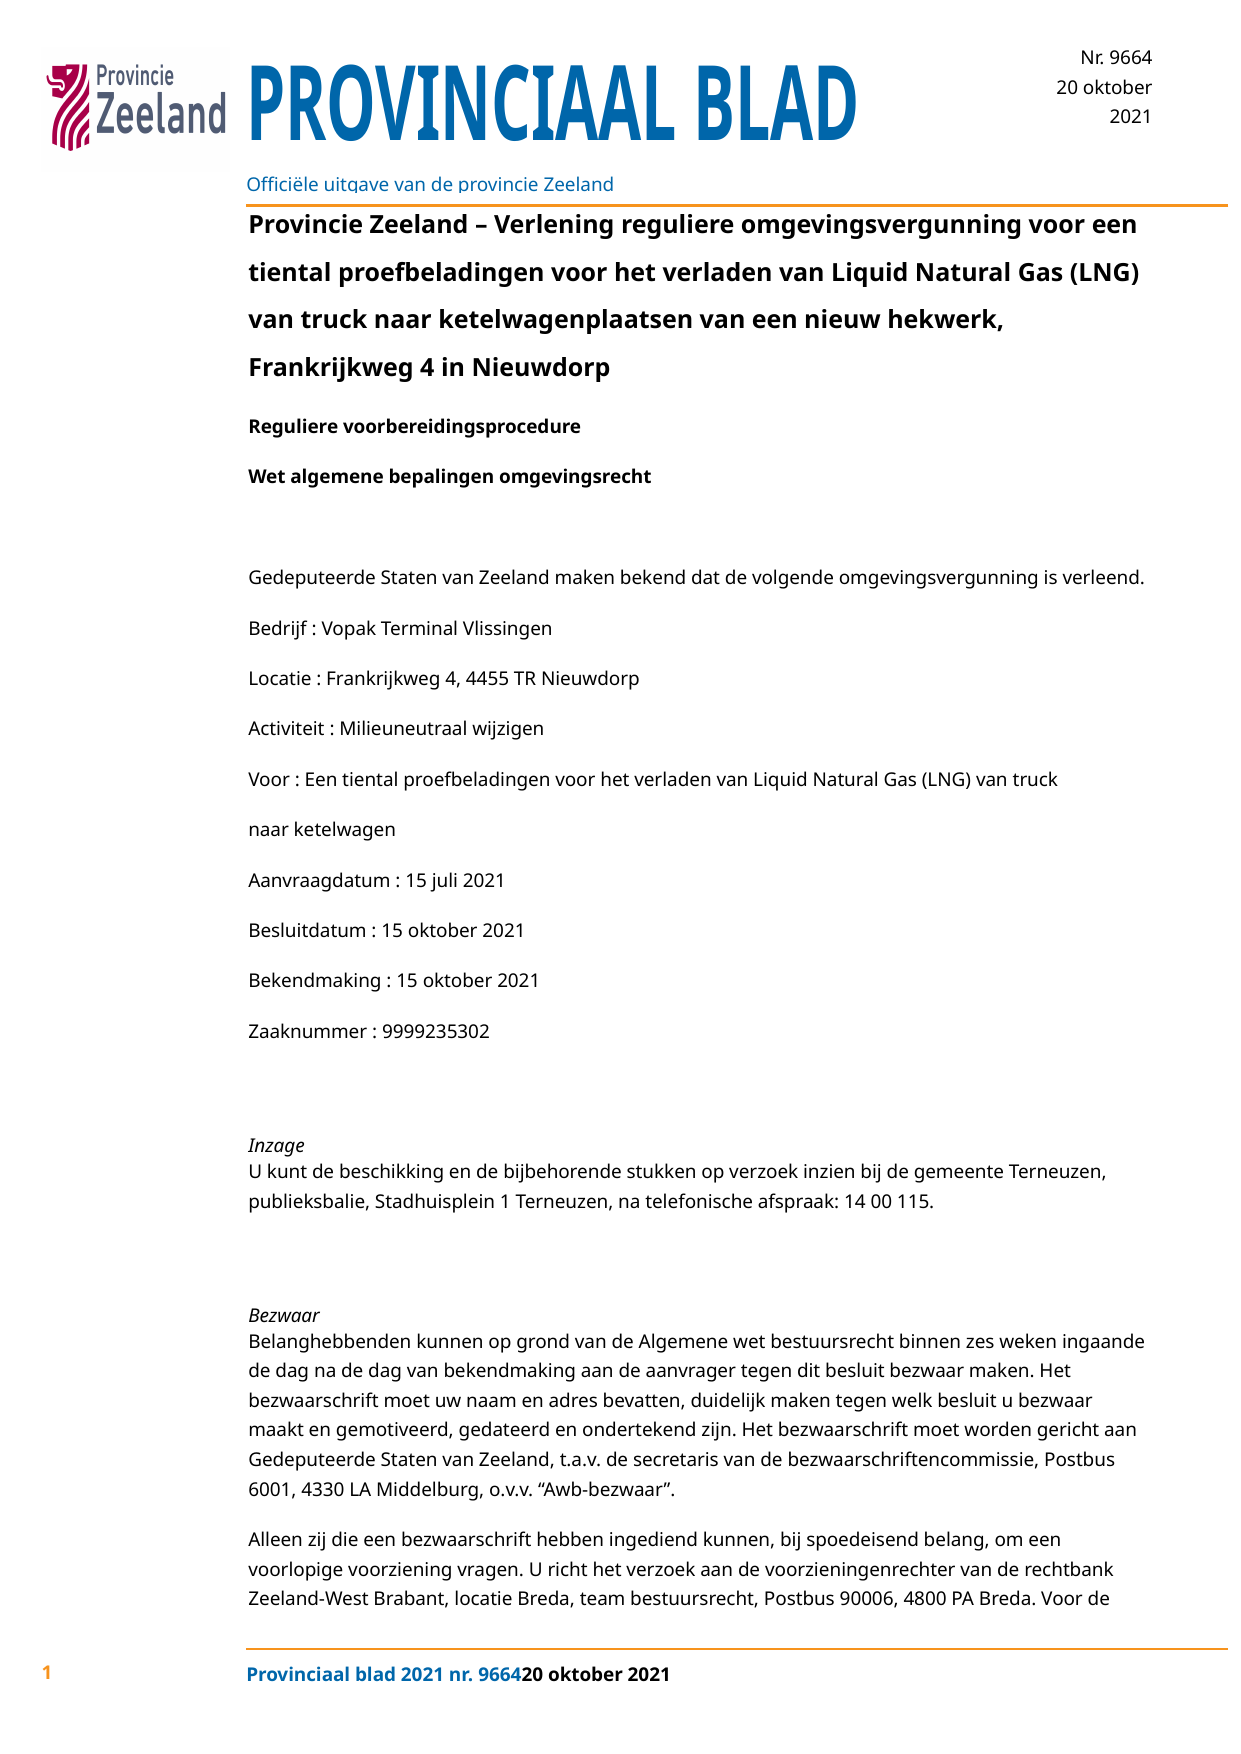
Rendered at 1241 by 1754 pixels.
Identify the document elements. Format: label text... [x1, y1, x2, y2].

text Bezwaar [248, 1302, 1152, 1328]
text Aanvraagdatum : 15 juli 2021 [248, 867, 1152, 893]
text Wet algemene bepalingen omgevingsrecht [248, 463, 1152, 489]
text Zaaknummer : 9999235302 [248, 1018, 1152, 1044]
text naar ketelwagen [248, 816, 1152, 842]
text Belanghebbenden kunnen op grond van de Algemene wet bestuursrecht binnen zes weken ingaande de dag na de dag van bekendmaking aan de aanvrager tegen dit besluit bezwaar maken. Het bezwaarschrift moet uw naam en adres bevatten, duidelijk maken tegen welk besluit u bezwaar maakt en gemotiveerd, gedateerd en ondertekend zijn. Het bezwaarschrift moet worden gericht aan Gedeputeerde Staten van Zeeland, t.a.v. de secretaris van de bezwaarschriftencommissie, Postbus 6001, 4330 LA Middelburg, o.v.v. “Awb-bezwaar”. [248, 1328, 1152, 1502]
text Gedeputeerde Staten van Zeeland maken bekend dat de volgende omgevingsvergunning is verleend. [248, 564, 1152, 590]
text Inzage [248, 1132, 1152, 1158]
text Bedrijf : Vopak Terminal Vlissingen [248, 615, 1152, 641]
text Reguliere voorbereidingsprocedure [248, 413, 1152, 439]
text Besluitdatum : 15 oktober 2021 [248, 917, 1152, 943]
text Bekendmaking : 15 oktober 2021 [248, 968, 1152, 993]
text Provincie Zeeland – Verlening reguliere omgevingsvergunning voor een tiental proefbeladingen voor het verladen van Liquid Natural Gas (LNG) van truck naar ketelwagenplaatsen van een nieuw hekwerk, Frankrijkweg 4 in Nieuwdorp [248, 207, 1152, 384]
text Voor : Een tiental proefbeladingen voor het verladen van Liquid Natural Gas (LNG) van truck [248, 766, 1152, 792]
text Alleen zij die een bezwaarschrift hebben ingediend kunnen, bij spoedeisend belang, om een voorlopige voorziening vragen. U richt het verzoek aan de voorzieningenrechter van de rechtbank Zeeland-West Brabant, locatie Breda, team bestuursrecht, Postbus 90006, 4800 PA Breda. Voor de [248, 1526, 1152, 1611]
text Activiteit : Milieuneutraal wijzigen [248, 716, 1152, 741]
picture [41, 47, 231, 172]
text Locatie : Frankrijkweg 4, 4455 TR Nieuwdorp [248, 665, 1152, 691]
text U kunt de beschikking en de bijbehorende stukken op verzoek inzien bij de gemeente Terneuzen, publieksbalie, Stadhuisplein 1 Terneuzen, na telefonische afspraak: 14 00 115. [248, 1158, 1152, 1213]
